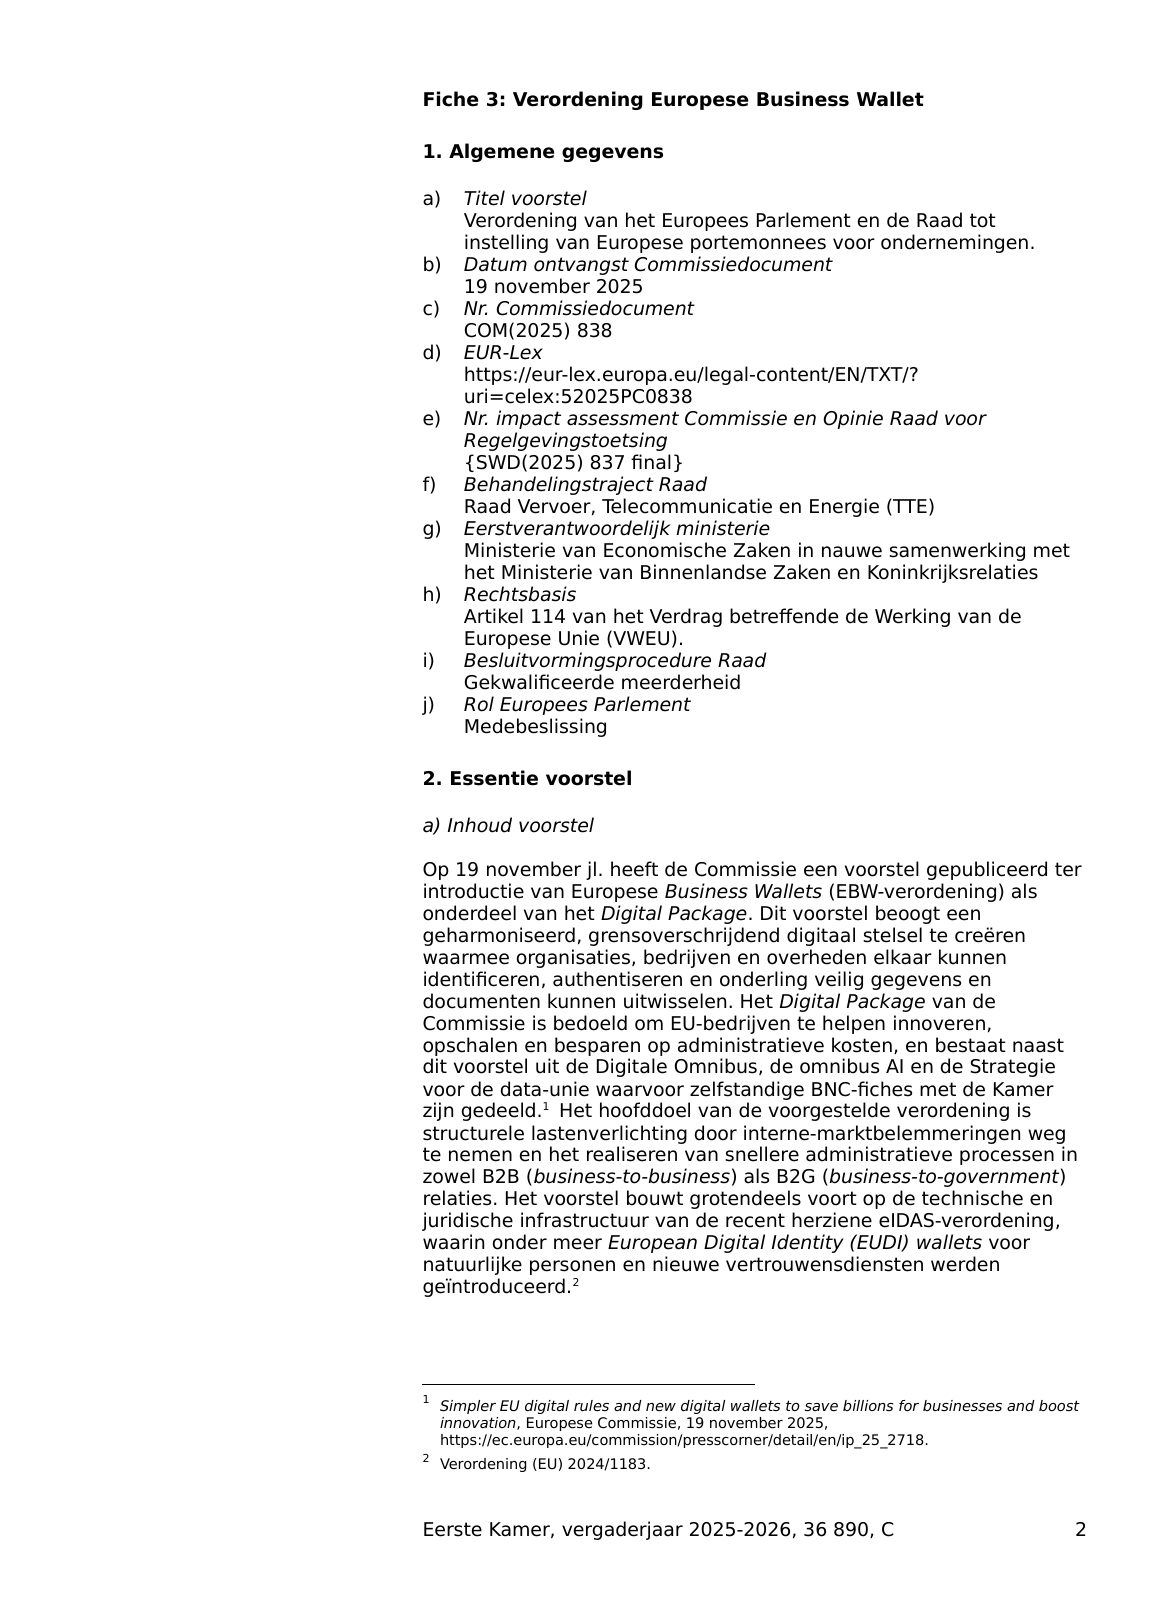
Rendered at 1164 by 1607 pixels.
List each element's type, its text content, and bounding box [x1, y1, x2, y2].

text e) Nr. impact assessment Commissie en Opinie Raad voor Regelgevingstoetsing [422, 408, 1087, 452]
text 19 november 2025 [464, 276, 1087, 298]
text {SWD(2025) 837 final} [464, 452, 1087, 474]
text COM(2025) 838 [464, 320, 1087, 342]
text c) Nr. Commissiedocument [422, 298, 1087, 320]
text b) Datum ontvangst Commissiedocument [422, 254, 1087, 276]
text a) Titel voorstel [422, 188, 1087, 210]
text h) Rechtsbasis [422, 584, 1087, 606]
text Ministerie van Economische Zaken in nauwe samenwerking met het Ministerie van Binnenlandse Zaken en Koninkrijksrelaties [464, 540, 1087, 584]
text d) EUR-Lex [422, 342, 1087, 364]
text f) Behandelingstraject Raad [422, 474, 1087, 496]
text Verordening van het Europees Parlement en de Raad tot instelling van Europese portemonnees voor ondernemingen. [464, 210, 1087, 254]
subtitle 1. Algemene gegevens [422, 141, 1087, 163]
subtitle Fiche 3: Verordening Europese Business Wallet [422, 89, 1087, 111]
text Artikel 114 van het Verdrag betreffende de Werking van de Europese Unie (VWEU). [464, 606, 1087, 649]
text Op 19 november jl. heeft de Commissie een voorstel gepubliceerd ter introductie van Europese Business Wallets (EBW-verordening) als onderdeel van het Digital Package. Dit voorstel beoogt een geharmoniseerd, grensoverschrijdend digitaal stelsel te creëren waarmee organisaties, bedrijven en overheden elkaar kunnen identificeren, authentiseren en onderling veilig gegevens en documenten kunnen uitwisselen. Het Digital Package van de Commissie is bedoeld om EU-bedrijven te helpen innoveren, opschalen en besparen op administratieve kosten, en bestaat naast dit voorstel uit de Digitale Omnibus, de omnibus AI en de Strategie voor de data-unie waarvoor zelfstandige BNC-fiches met de Kamer zijn gedeeld. Het hoofddoel van de voorgestelde verordening is structurele lastenverlichting door interne-marktbelemmeringen weg te nemen en het realiseren van snellere administratieve processen in zowel B2B (business-to-business) als B2G (business-to-government) relaties. Het voorstel bouwt grotendeels voort op de technische en juridische infrastructuur van de recent herziene eIDAS-verordening, waarin onder meer European Digital Identity (EUDI) wallets voor natuurlijke personen en nieuwe vertrouwensdiensten werden geïntroduceerd. [422, 859, 1087, 1298]
text g) Eerstverantwoordelijk ministerie [422, 518, 1087, 540]
text Medebeslissing [464, 716, 1087, 737]
text Gekwalificeerde meerderheid [464, 672, 1087, 693]
text Simpler EU digital rules and new digital wallets to save billions for businesses and boost innovation, Europese Commissie, 19 november 2025, https://ec.europa.eu/commission/presscorner/detail/en/ip_25_2718. [422, 1393, 1087, 1449]
text j) Rol Europees Parlement [422, 693, 1087, 716]
text i) Besluitvormingsprocedure Raad [422, 649, 1087, 672]
subtitle a) Inhoud voorstel [422, 814, 1087, 836]
subtitle 2. Essentie voorstel [422, 767, 1087, 789]
text https://eur-lex.europa.eu/legal-content/EN/TXT/?uri=celex:52025PC0838 [464, 364, 1087, 408]
text Verordening (EU) 2024/1183. [422, 1452, 1087, 1474]
text Raad Vervoer, Telecommunicatie en Energie (TTE) [464, 496, 1087, 518]
